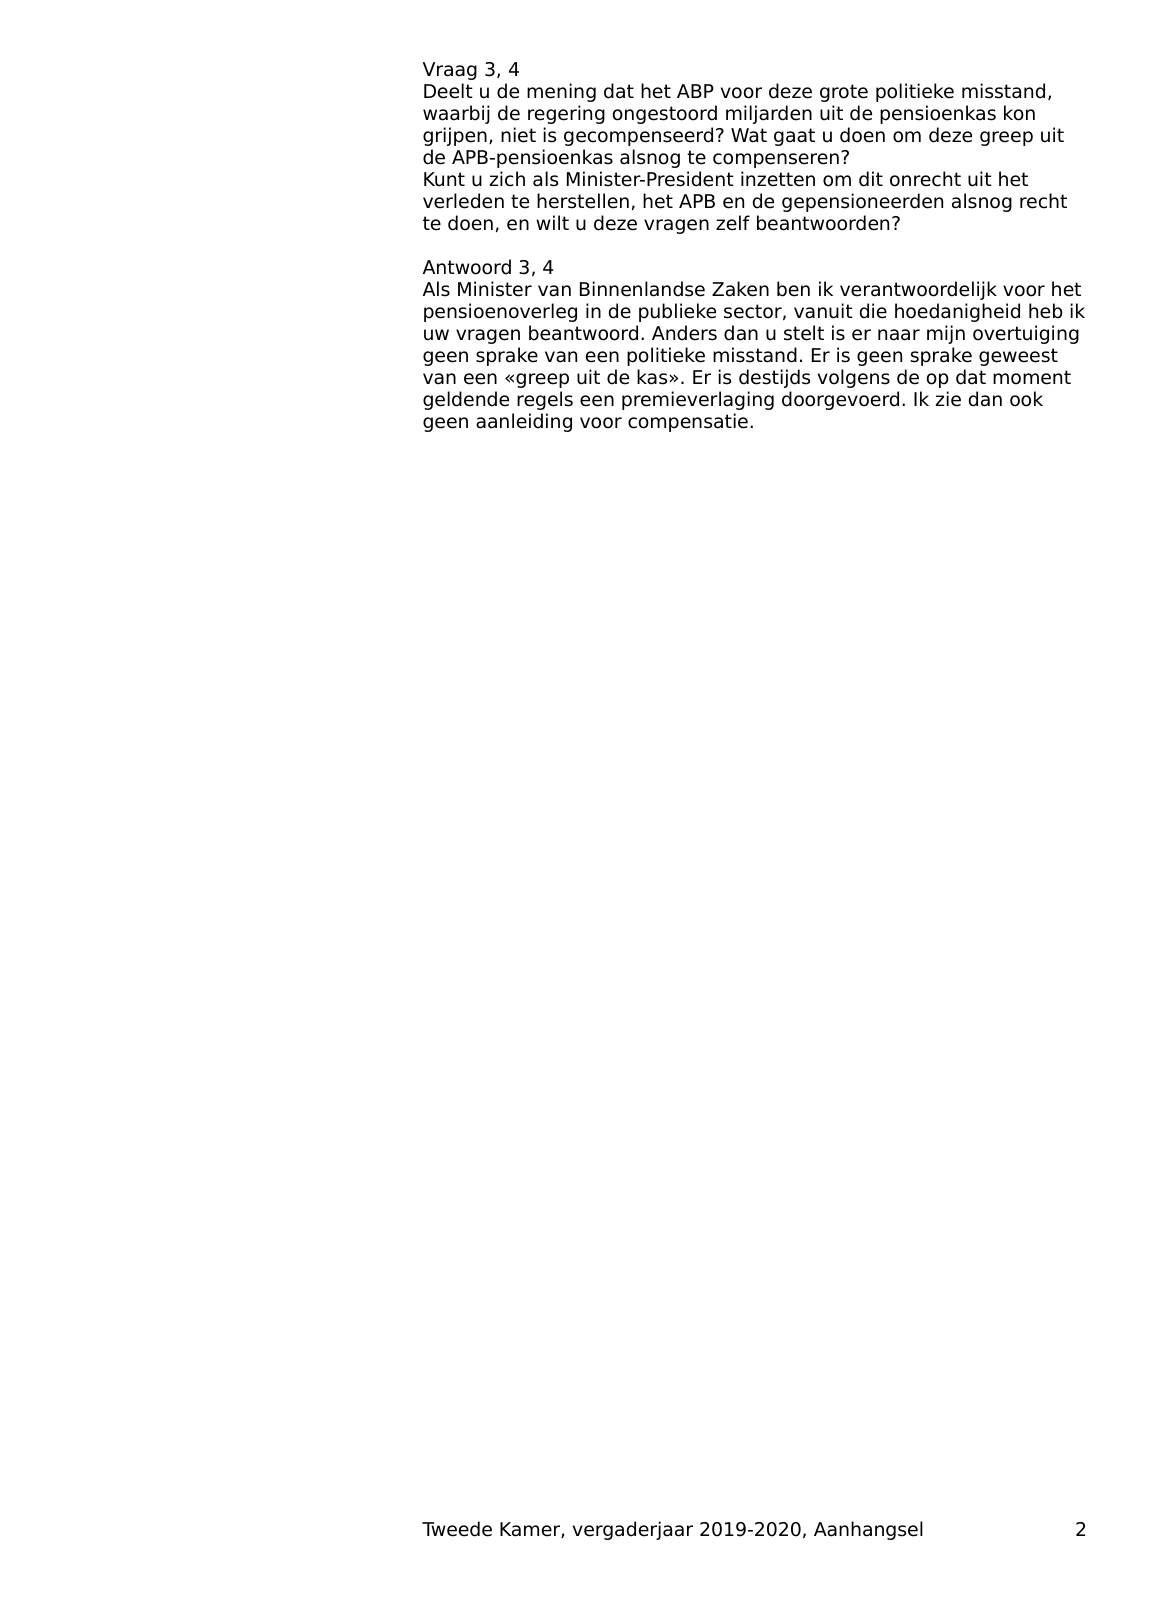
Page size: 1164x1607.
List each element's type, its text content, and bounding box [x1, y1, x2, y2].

text Kunt u zich als Minister-President inzetten om dit onrecht uit het verleden te herstellen, het APB en de gepensioneerden alsnog recht te doen, en wilt u deze vragen zelf beantwoorden? [422, 169, 1087, 235]
text Vraag 3, 4 [422, 59, 1087, 81]
text Antwoord 3, 4 [422, 257, 1087, 279]
text Deelt u de mening dat het ABP voor deze grote politieke misstand, waarbij de regering ongestoord miljarden uit de pensioenkas kon grijpen, niet is gecompenseerd? Wat gaat u doen om deze greep uit de APB-pensioenkas alsnog te compenseren? [422, 81, 1087, 169]
text Als Minister van Binnenlandse Zaken ben ik verantwoordelijk voor het pensioenoverleg in de publieke sector, vanuit die hoedanigheid heb ik uw vragen beantwoord. Anders dan u stelt is er naar mijn overtuiging geen sprake van een politieke misstand. Er is geen sprake geweest van een «greep uit de kas». Er is destijds volgens de op dat moment geldende regels een premieverlaging doorgevoerd. Ik zie dan ook geen aanleiding voor compensatie. [422, 279, 1087, 433]
